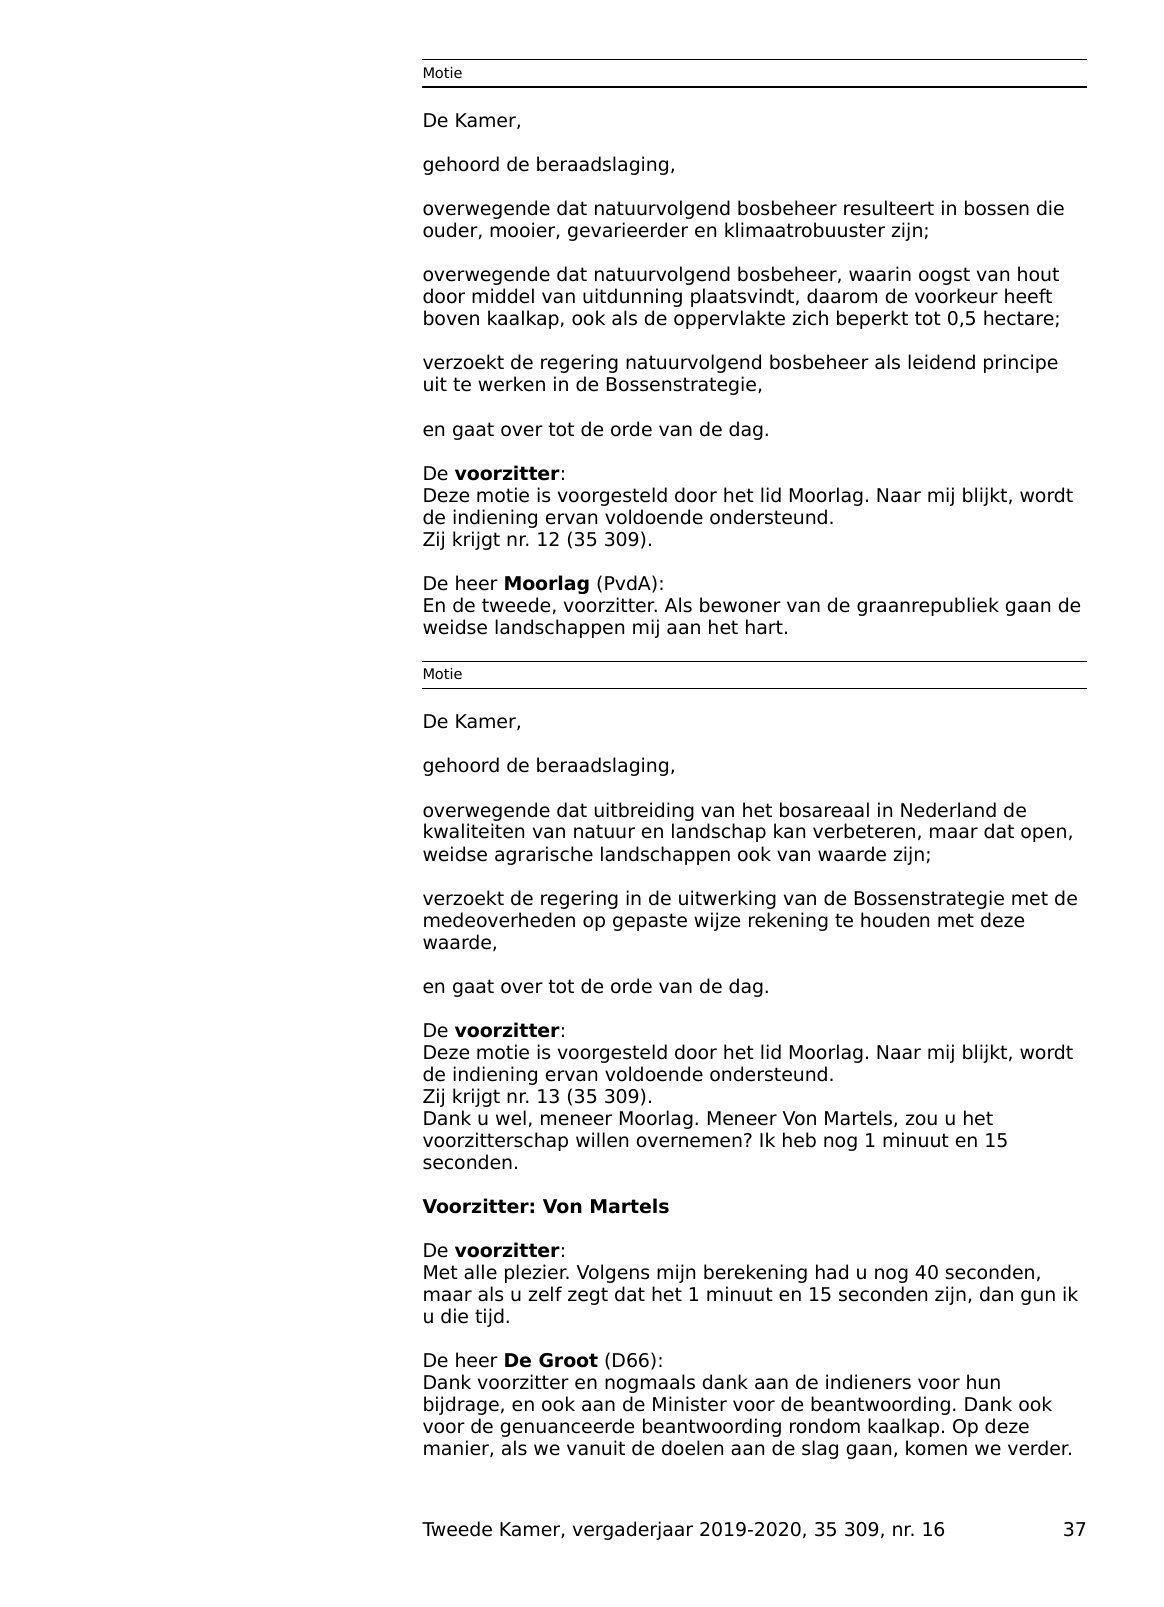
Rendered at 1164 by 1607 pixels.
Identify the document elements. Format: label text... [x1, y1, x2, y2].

text Dank voorzitter en nogmaals dank aan de indieners voor hun bijdrage, en ook aan de Minister voor de beantwoording. Dank ook voor de genuanceerde beantwoording rondom kaalkap. Op deze manier, als we vanuit de doelen aan de slag gaan, komen we verder. [422, 1372, 1087, 1460]
text Dank u wel, meneer Moorlag. Meneer Von Martels, zou u het voorzitterschap willen overnemen? Ik heb nog 1 minuut en 15 seconden. [422, 1108, 1087, 1174]
table_header Motie [422, 662, 1087, 688]
text Met alle plezier. Volgens mijn berekening had u nog 40 seconden, maar als u zelf zegt dat het 1 minuut en 15 seconden zijn, dan gun ik u die tijd. [422, 1262, 1087, 1328]
text verzoekt de regering in de uitwerking van de Bossenstrategie met de medeoverheden op gepaste wijze rekening te houden met deze waarde, [422, 888, 1087, 953]
text overwegende dat natuurvolgend bosbeheer, waarin oogst van hout door middel van uitdunning plaatsvindt, daarom de voorkeur heeft boven kaalkap, ook als de oppervlakte zich beperkt tot 0,5 hectare; [422, 264, 1087, 330]
text De Kamer, [422, 711, 1087, 733]
text De heer Moorlag (PvdA): [422, 573, 1087, 595]
text De Kamer, [422, 110, 1087, 132]
text en gaat over tot de orde van de dag. [422, 976, 1087, 998]
text overwegende dat natuurvolgend bosbeheer resulteert in bossen die ouder, mooier, gevarieerder en klimaatrobuuster zijn; [422, 198, 1087, 242]
text gehoord de beraadslaging, [422, 755, 1087, 777]
text En de tweede, voorzitter. Als bewoner van de graanrepubliek gaan de weidse landschappen mij aan het hart. [422, 595, 1087, 639]
text Zij krijgt nr. 13 (35 309). [422, 1086, 1087, 1108]
text De voorzitter: [422, 1240, 1087, 1262]
text overwegende dat uitbreiding van het bosareaal in Nederland de kwaliteiten van natuur en landschap kan verbeteren, maar dat open, weidse agrarische landschappen ook van waarde zijn; [422, 799, 1087, 865]
text gehoord de beraadslaging, [422, 154, 1087, 176]
text en gaat over tot de orde van de dag. [422, 418, 1087, 440]
text verzoekt de regering natuurvolgend bosbeheer als leidend principe uit te werken in de Bossenstrategie, [422, 352, 1087, 396]
text Zij krijgt nr. 12 (35 309). [422, 528, 1087, 551]
text De heer De Groot (D66): [422, 1350, 1087, 1372]
text De voorzitter: [422, 1020, 1087, 1042]
text De voorzitter: [422, 463, 1087, 484]
subtitle Voorzitter: Von Martels [422, 1196, 1087, 1218]
table_header Motie [422, 60, 1087, 86]
text Deze motie is voorgesteld door het lid Moorlag. Naar mij blijkt, wordt de indiening ervan voldoende ondersteund. [422, 1042, 1087, 1086]
text Deze motie is voorgesteld door het lid Moorlag. Naar mij blijkt, wordt de indiening ervan voldoende ondersteund. [422, 484, 1087, 528]
